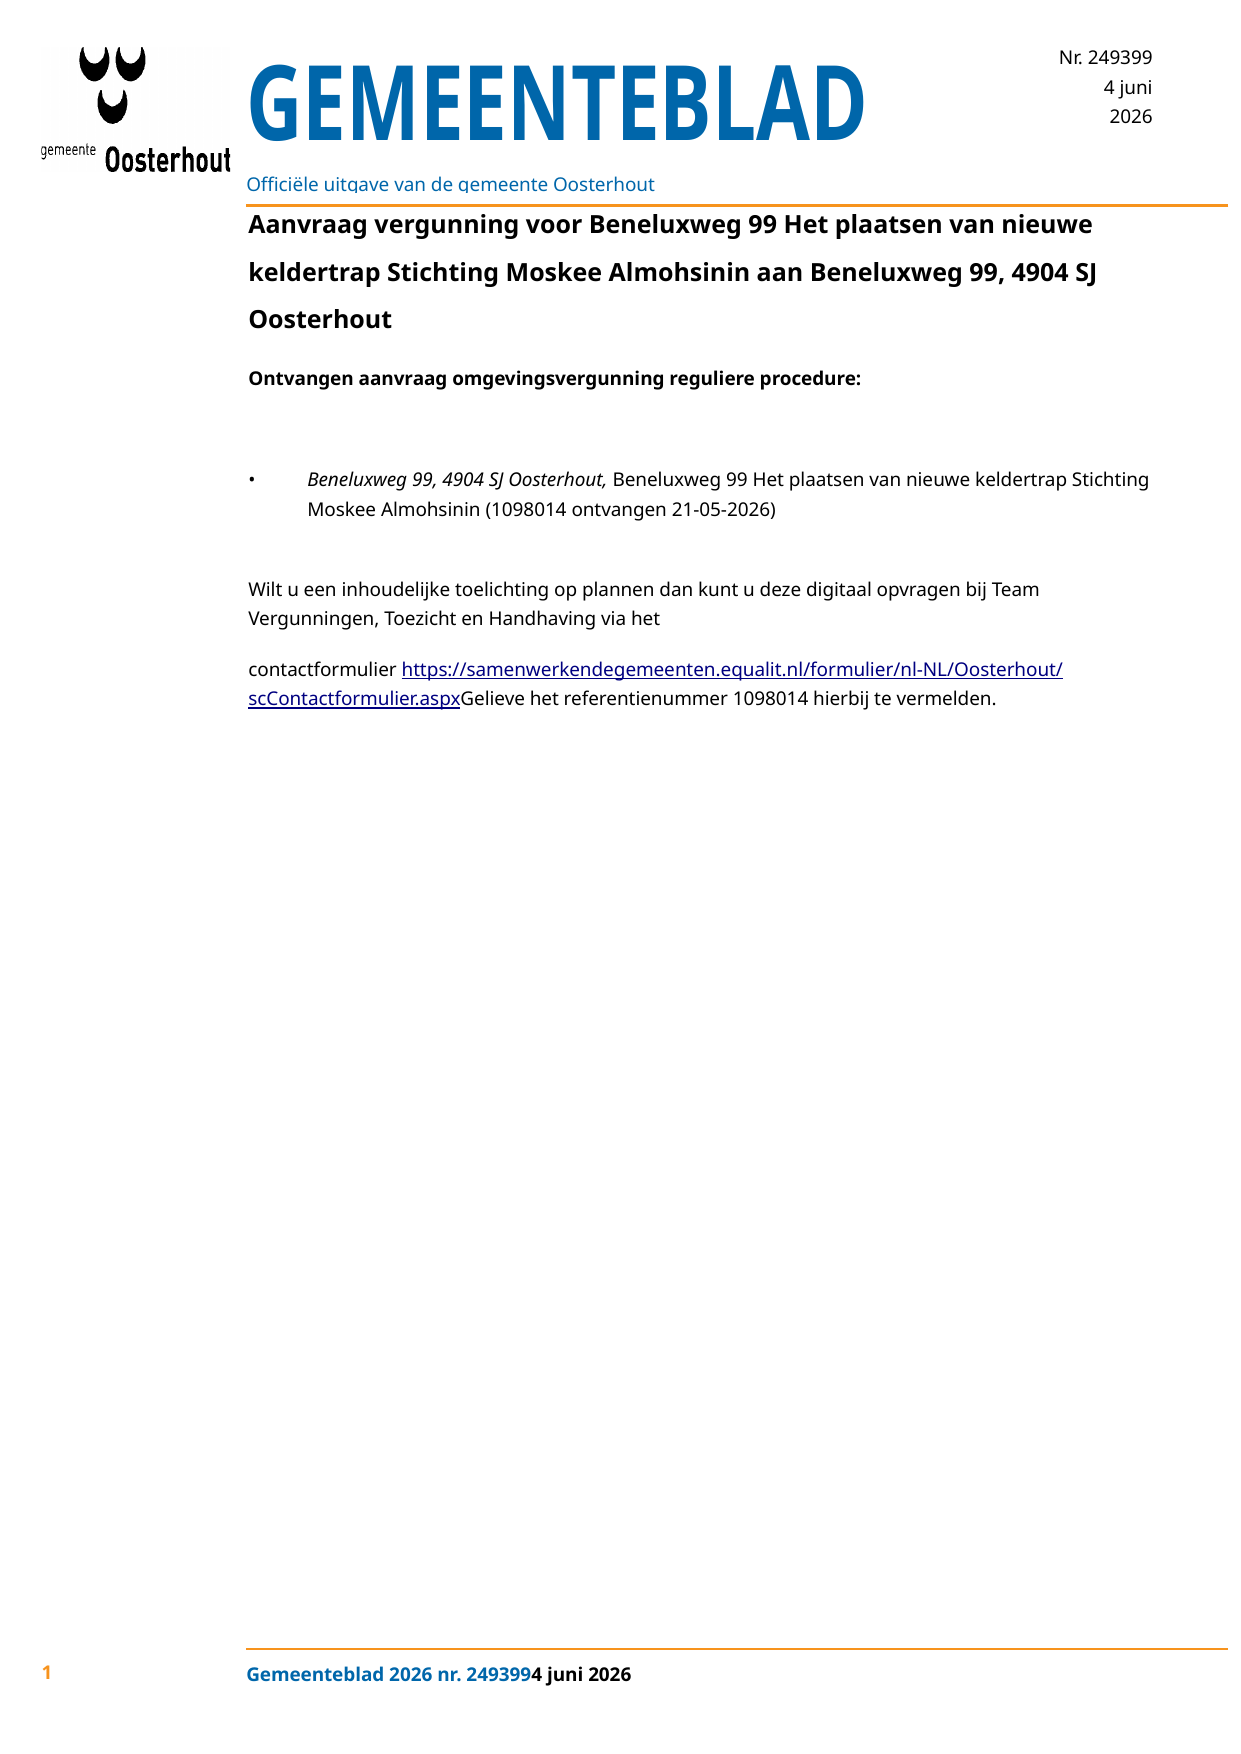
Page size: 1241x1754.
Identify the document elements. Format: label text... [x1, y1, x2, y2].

text Ontvangen aanvraag omgevingsvergunning reguliere procedure: [248, 366, 1152, 391]
text Aanvraag vergunning voor Beneluxweg 99 Het plaatsen van nieuwe keldertrap Stichting Moskee Almohsinin aan Beneluxweg 99, 4904 SJ Oosterhout [248, 207, 1152, 336]
list Beneluxweg 99, 4904 SJ Oosterhout, Beneluxweg 99 Het plaatsen van nieuwe keldertrap Stichting Moskee Almohsinin (1098014 ontvangen 21-05-2026) [248, 466, 1152, 522]
text Wilt u een inhoudelijke toelichting op plannen dan kunt u deze digitaal opvragen bij Team Vergunningen, Toezicht en Handhaving via het [248, 576, 1152, 631]
text contactformulier https://samenwerkendegemeenten.equalit.nl/formulier/nl-NL/Oosterhout/scContactformulier.aspxGelieve het referentienummer 1098014 hierbij te vermelden. [248, 656, 1152, 711]
picture [41, 47, 231, 172]
